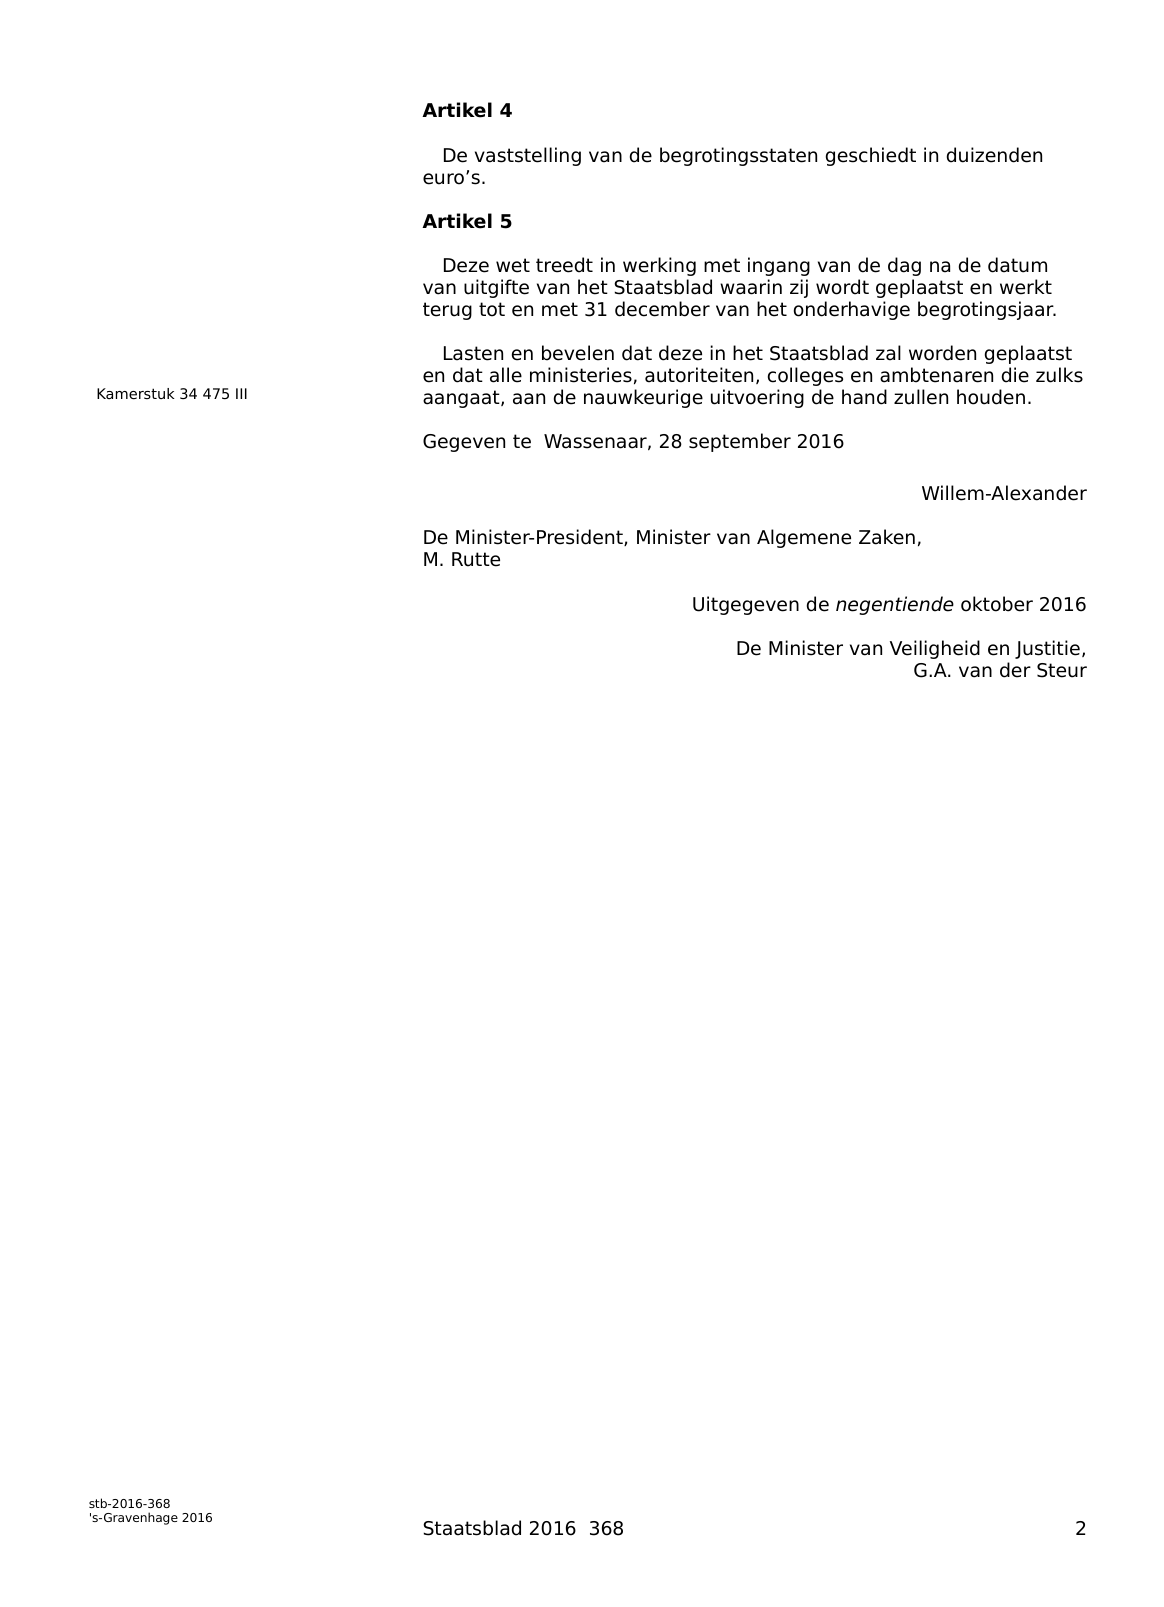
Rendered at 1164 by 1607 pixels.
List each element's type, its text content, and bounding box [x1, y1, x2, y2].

subtitle Artikel 4 [422, 100, 1087, 122]
text Lasten en bevelen dat deze in het Staatsblad zal worden geplaatst en dat alle ministeries, autoriteiten, colleges en ambtenaren die zulks aangaat, aan de nauwkeurige uitvoering de hand zullen houden. [422, 343, 1087, 409]
text Deze wet treedt in werking met ingang van de dag na de datum van uitgifte van het Staatsblad waarin zij wordt geplaatst en werkt terug tot en met 31 december van het onderhavige begrotingsjaar. [422, 255, 1087, 321]
text Uitgegeven de negentiende oktober 2016 [422, 593, 1087, 615]
text De Minister-President, Minister van Algemene Zaken, M. Rutte [422, 527, 1087, 571]
text Gegeven te Wassenaar, 28 september 2016 [422, 431, 1087, 453]
text Willem-Alexander [422, 483, 1087, 505]
text stb-2016-368 [88, 1497, 323, 1511]
text De Minister van Veiligheid en Justitie, G.A. van der Steur [422, 638, 1087, 682]
text 's-Gravenhage 2016 [88, 1511, 323, 1525]
text Kamerstuk 34 475 III [77, 386, 396, 403]
subtitle Artikel 5 [422, 211, 1087, 233]
text De vaststelling van de begrotingsstaten geschiedt in duizenden euro’s. [422, 144, 1087, 188]
